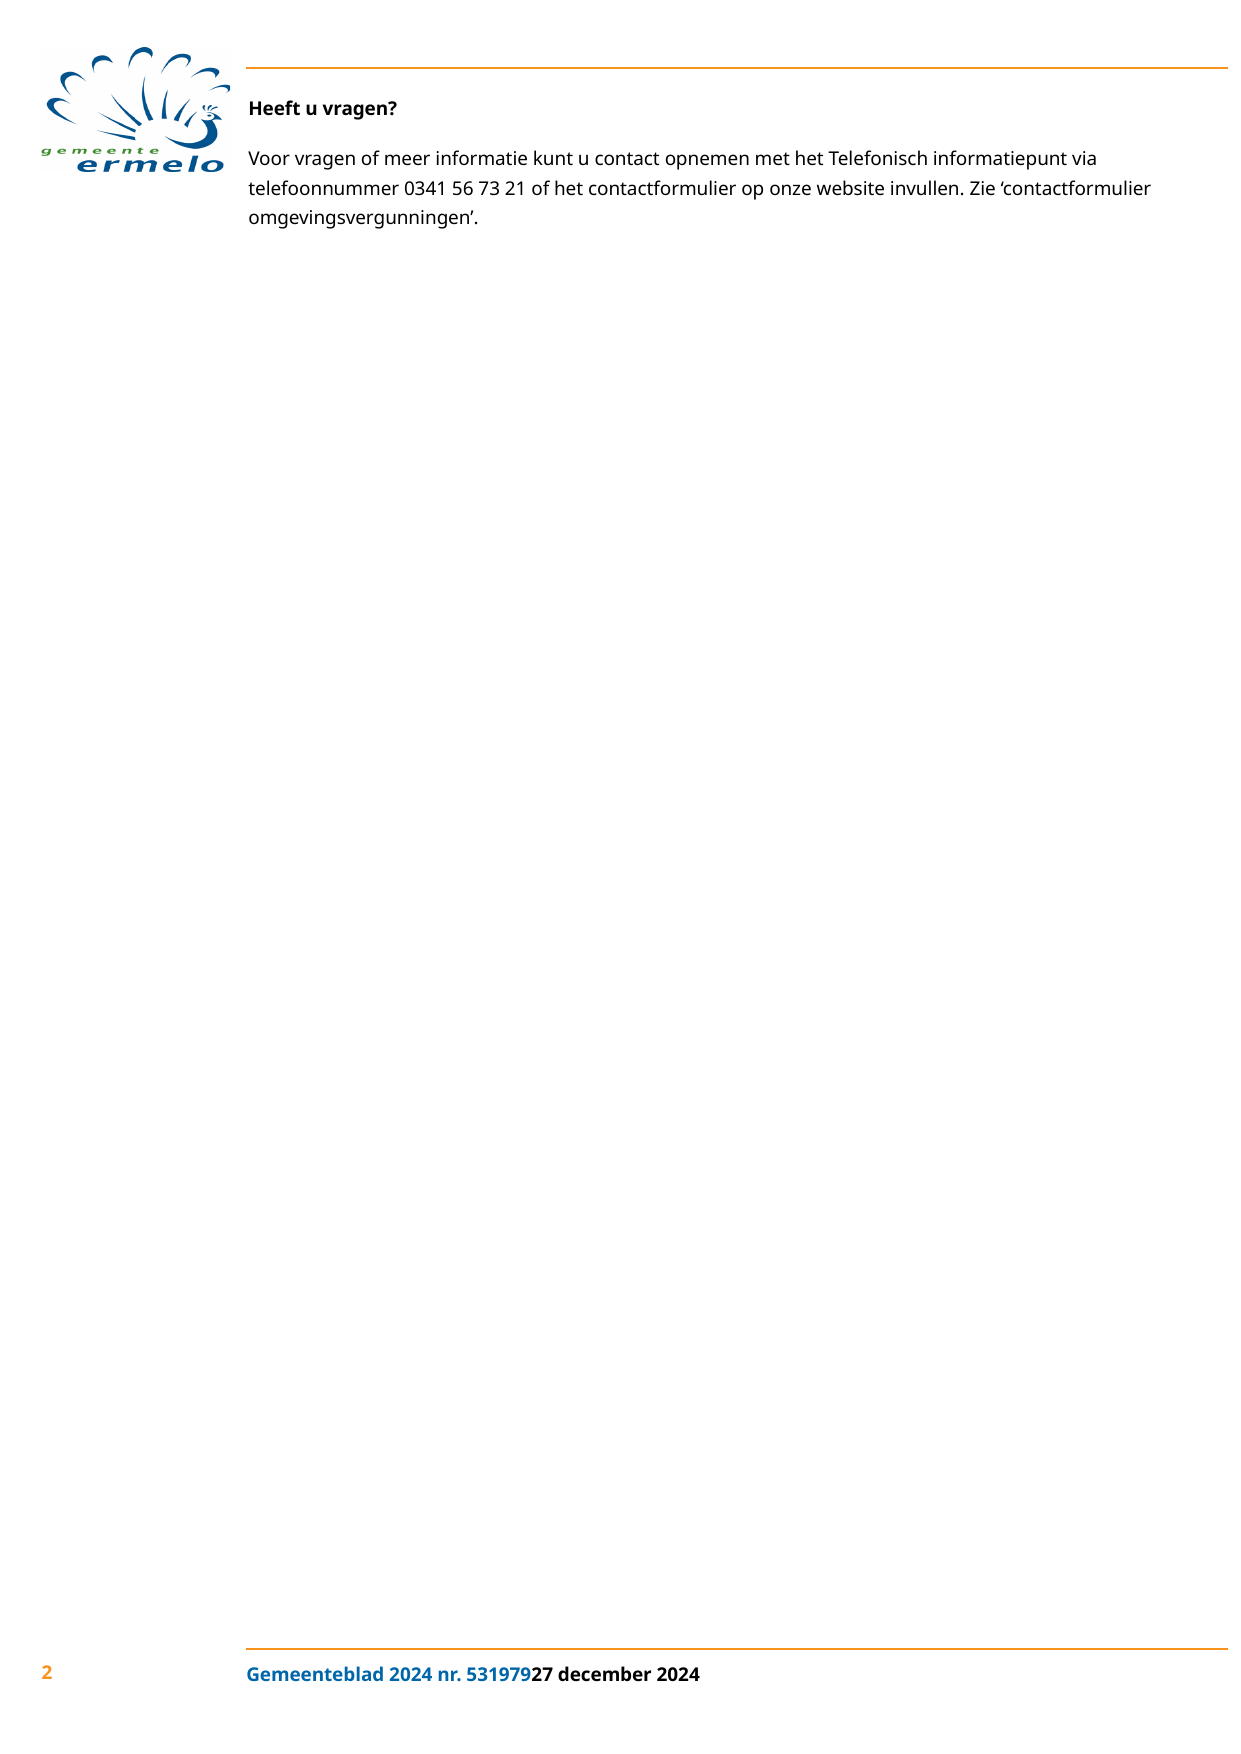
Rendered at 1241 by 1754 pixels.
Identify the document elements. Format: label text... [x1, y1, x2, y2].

picture [41, 47, 231, 172]
text Heeft u vragen? [248, 95, 1152, 121]
text Voor vragen of meer informatie kunt u contact opnemen met het Telefonisch informatiepunt via telefoonnummer 0341 56 73 21 of het contactformulier op onze website invullen. Zie ‘contactformulier omgevingsvergunningen’. [248, 145, 1152, 230]
